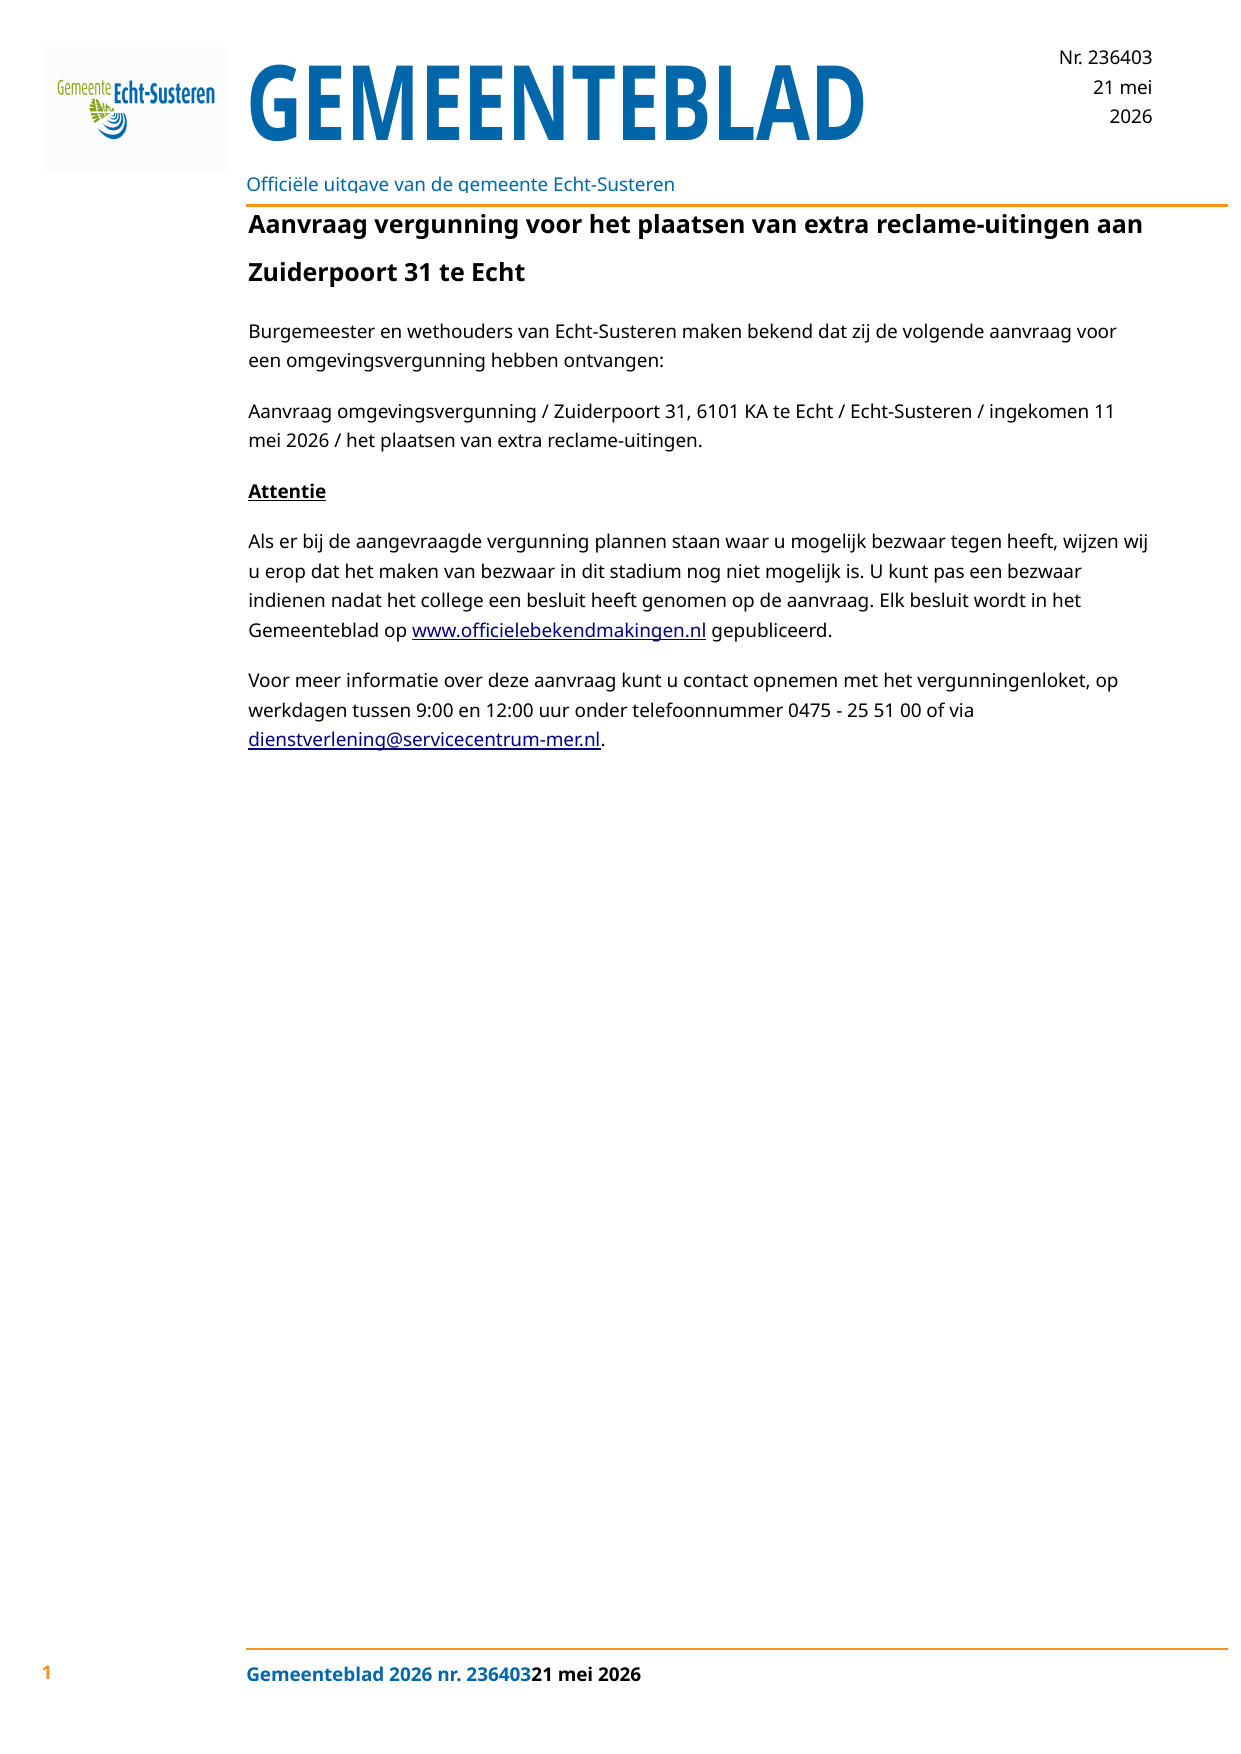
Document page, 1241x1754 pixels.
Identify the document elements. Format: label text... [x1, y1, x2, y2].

picture [41, 47, 231, 172]
text Aanvraag omgevingsvergunning / Zuiderpoort 31, 6101 KA te Echt / Echt-Susteren / ingekomen 11 mei 2026 / het plaatsen van extra reclame-uitingen. [248, 398, 1152, 453]
text Aanvraag vergunning voor het plaatsen van extra reclame-uitingen aan Zuiderpoort 31 te Echt [248, 207, 1152, 288]
text Attentie [248, 478, 1152, 504]
text Voor meer informatie over deze aanvraag kunt u contact opnemen met het vergunningenloket, op werkdagen tussen 9:00 en 12:00 uur onder telefoonnummer 0475 - 25 51 00 of via dienstverlening@servicecentrum-mer.nl. [248, 667, 1152, 752]
text Als er bij de aangevraagde vergunning plannen staan waar u mogelijk bezwaar tegen heeft, wijzen wij u erop dat het maken van bezwaar in dit stadium nog niet mogelijk is. U kunt pas een bezwaar indienen nadat het college een besluit heeft genomen op de aanvraag. Elk besluit wordt in het Gemeenteblad op www.officielebekendmakingen.nl gepubliceerd. [248, 528, 1152, 643]
text Burgemeester en wethouders van Echt-Susteren maken bekend dat zij de volgende aanvraag voor een omgevingsvergunning hebben ontvangen: [248, 318, 1152, 373]
